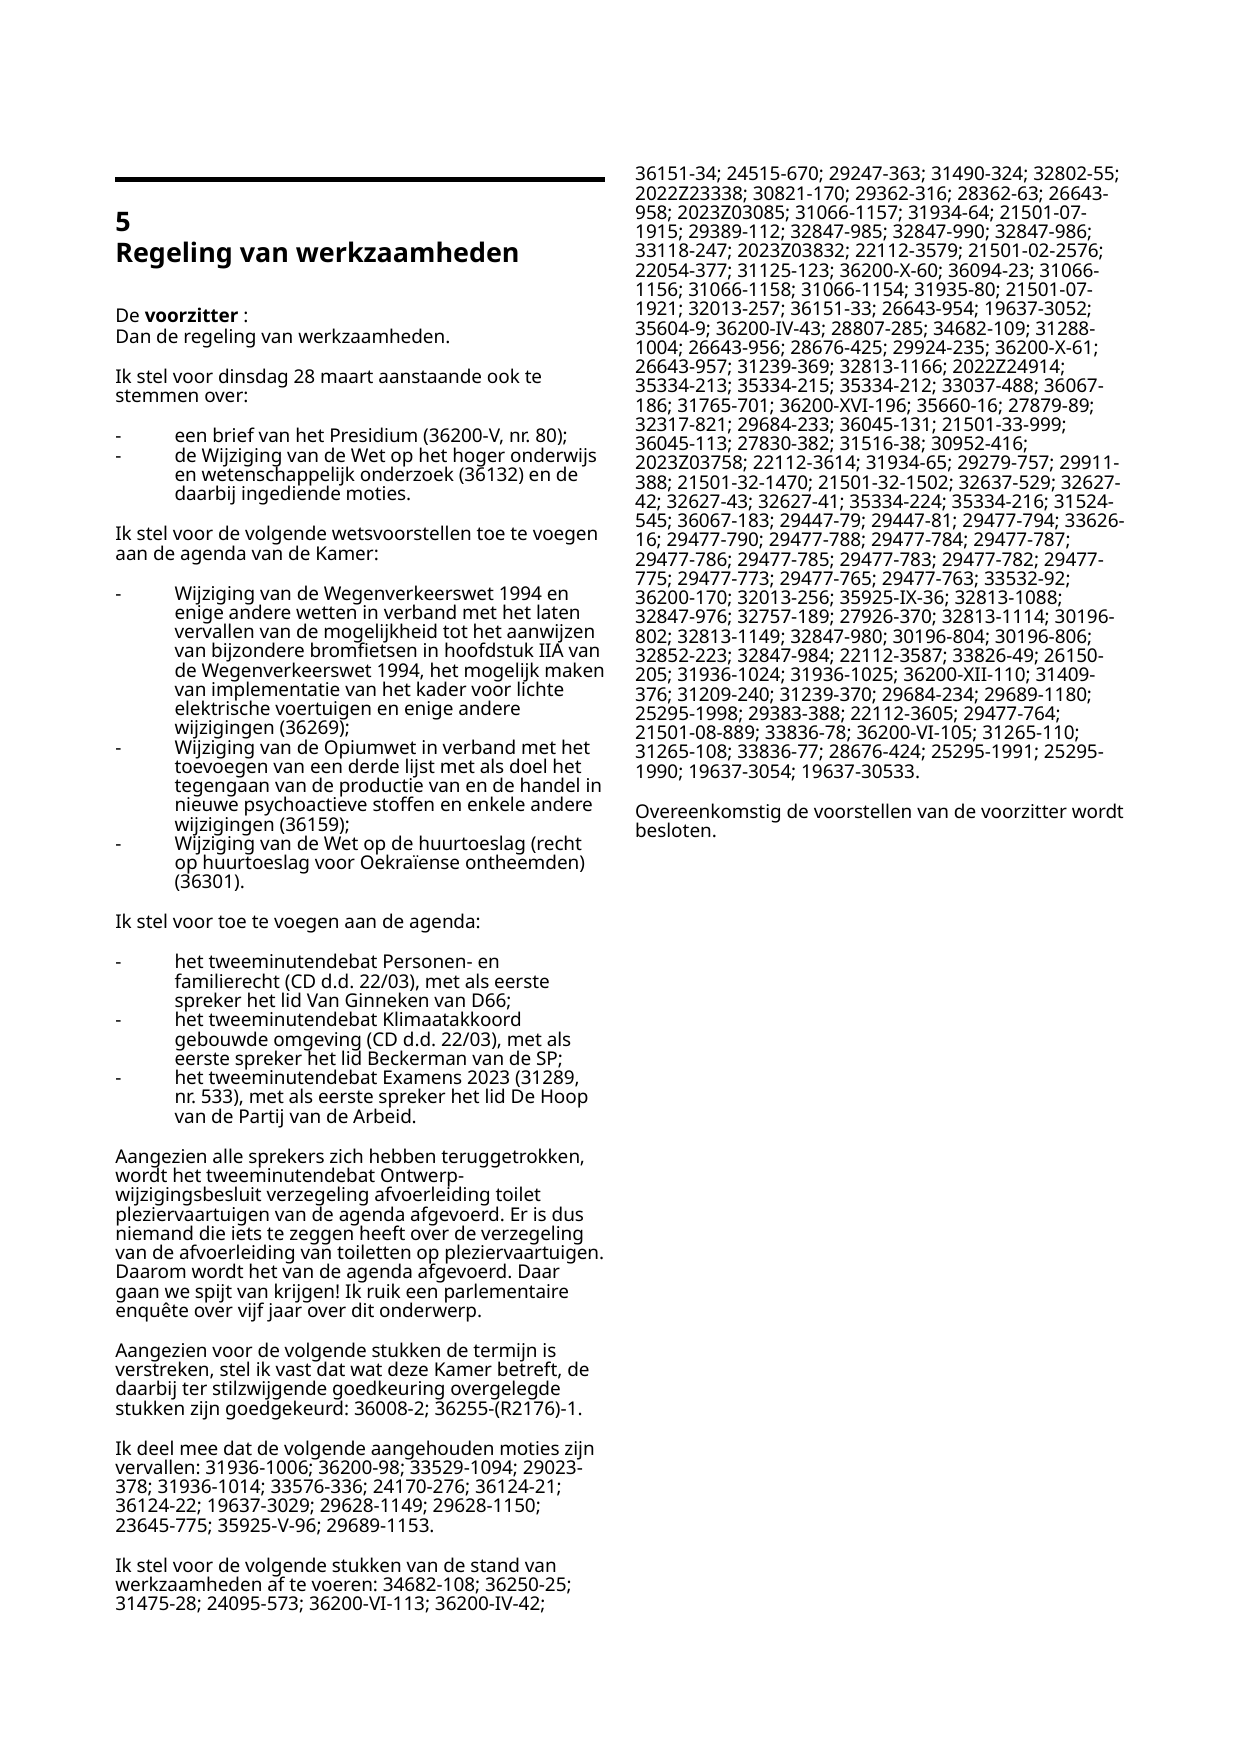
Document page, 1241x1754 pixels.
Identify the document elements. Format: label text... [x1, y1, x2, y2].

text Aangezien alle sprekers zich hebben teruggetrokken, wordt het tweeminutendebat Ontwerp-wijzigingsbesluit verzegeling afvoerleiding toilet pleziervaartuigen van de agenda afgevoerd. Er is dus niemand die iets te zeggen heeft over de verzegeling van de afvoerleiding van toiletten op pleziervaartuigen. Daarom wordt het van de agenda afgevoerd. Daar gaan we spijt van krijgen! Ik ruik een parlementaire enquête over vijf jaar over dit onderwerp. [115, 1148, 605, 1321]
text Ik stel voor de volgende wetsvoorstellen toe te voegen aan de agenda van de Kamer: [115, 525, 605, 564]
list het tweeminutendebat Examens 2023 (31289, nr. 533), met als eerste spreker het lid De Hoop van de Partij van de Arbeid. [115, 1069, 605, 1127]
text Overeenkomstig de voorstellen van de voorzitter wordt besloten. [635, 803, 1125, 841]
list het tweeminutendebat Personen- en familierecht (CD d.d. 22/03), met als eerste spreker het lid Van Ginneken van D66; [115, 953, 605, 1011]
list het tweeminutendebat Klimaatakkoord gebouwde omgeving (CD d.d. 22/03), met als eerste spreker het lid Beckerman van de SP; [115, 1011, 605, 1069]
text Ik deel mee dat de volgende aangehouden moties zijn vervallen: 31936-1006; 36200-98; 33529-1094; 29023-378; 31936-1014; 33576-336; 24170-276; 36124-21; 36124-22; 19637-3029; 29628-1149; 29628-1150; 23645-775; 35925-V-96; 29689-1153. [115, 1440, 605, 1536]
text De voorzitter : [115, 302, 605, 328]
text 5 [115, 203, 605, 239]
text Ik stel voor de volgende stukken van de stand van werkzaamheden af te voeren: 34682-108; 36250-25; 31475-28; 24095-573; 36200-VI-113; 36200-IV-42; [115, 1557, 605, 1614]
text Dan de regeling van werkzaamheden. [115, 328, 605, 347]
list een brief van het Presidium (36200-V, nr. 80); [115, 427, 605, 447]
text Ik stel voor dinsdag 28 maart aanstaande ook te stemmen over: [115, 368, 605, 407]
list de Wijziging van de Wet op het hoger onderwijs en wetenschappelijk onderzoek (36132) en de daarbij ingediende moties. [115, 447, 605, 504]
text Regeling van werkzaamheden [115, 239, 605, 283]
text Ik stel voor toe te voegen aan de agenda: [115, 913, 605, 933]
list Wijziging van de Opiumwet in verband met het toevoegen van een derde lijst met als doel het tegengaan van de productie van en de handel in nieuwe psychoactieve stoffen en enkele andere wijzigingen (36159); [115, 739, 605, 835]
list Wijziging van de Wet op de huurtoeslag (recht op huurtoeslag voor Oekraïense ontheemden) (36301). [115, 835, 605, 893]
text 36151-34; 24515-670; 29247-363; 31490-324; 32802-55; 2022Z23338; 30821-170; 29362-316; 28362-63; 26643-958; 2023Z03085; 31066-1157; 31934-64; 21501-07-1915; 29389-112; 32847-985; 32847-990; 32847-986; 33118-247; 2023Z03832; 22112-3579; 21501-02-2576; 22054-377; 31125-123; 36200-X-60; 36094-23; 31066-1156; 31066-1158; 31066-1154; 31935-80; 21501-07-1921; 32013-257; 36151-33; 26643-954; 19637-3052; 35604-9; 36200-IV-43; 28807-285; 34682-109; 31288-1004; 26643-956; 28676-425; 29924-235; 36200-X-61; 26643-957; 31239-369; 32813-1166; 2022Z24914; 35334-213; 35334-215; 35334-212; 33037-488; 36067-186; 31765-701; 36200-XVI-196; 35660-16; 27879-89; 32317-821; 29684-233; 36045-131; 21501-33-999; 36045-113; 27830-382; 31516-38; 30952-416; 2023Z03758; 22112-3614; 31934-65; 29279-757; 29911-388; 21501-32-1470; 21501-32-1502; 32637-529; 32627-42; 32627-43; 32627-41; 35334-224; 35334-216; 31524-545; 36067-183; 29447-79; 29447-81; 29477-794; 33626-16; 29477-790; 29477-788; 29477-784; 29477-787; 29477-786; 29477-785; 29477-783; 29477-782; 29477-775; 29477-773; 29477-765; 29477-763; 33532-92; 36200-170; 32013-256; 35925-IX-36; 32813-1088; 32847-976; 32757-189; 27926-370; 32813-1114; 30196-802; 32813-1149; 32847-980; 30196-804; 30196-806; 32852-223; 32847-984; 22112-3587; 33826-49; 26150-205; 31936-1024; 31936-1025; 36200-XII-110; 31409-376; 31209-240; 31239-370; 29684-234; 29689-1180; 25295-1998; 29383-388; 22112-3605; 29477-764; 21501-08-889; 33836-78; 36200-VI-105; 31265-110; 31265-108; 33836-77; 28676-424; 25295-1991; 25295-1990; 19637-3054; 19637-30533. [635, 165, 1125, 782]
text Aangezien voor de volgende stukken de termijn is verstreken, stel ik vast dat wat deze Kamer betreft, de daarbij ter stilzwijgende goedkeuring overgelegde stukken zijn goedgekeurd: 36008-2; 36255-(R2176)-1. [115, 1342, 605, 1419]
list Wijziging van de Wegenverkeerswet 1994 en enige andere wetten in verband met het laten vervallen van de mogelijkheid tot het aanwijzen van bijzondere bromfietsen in hoofdstuk IIA van de Wegenverkeerswet 1994, het mogelijk maken van implementatie van het kader voor lichte elektrische voertuigen en enige andere wijzigingen (36269); [115, 584, 605, 739]
